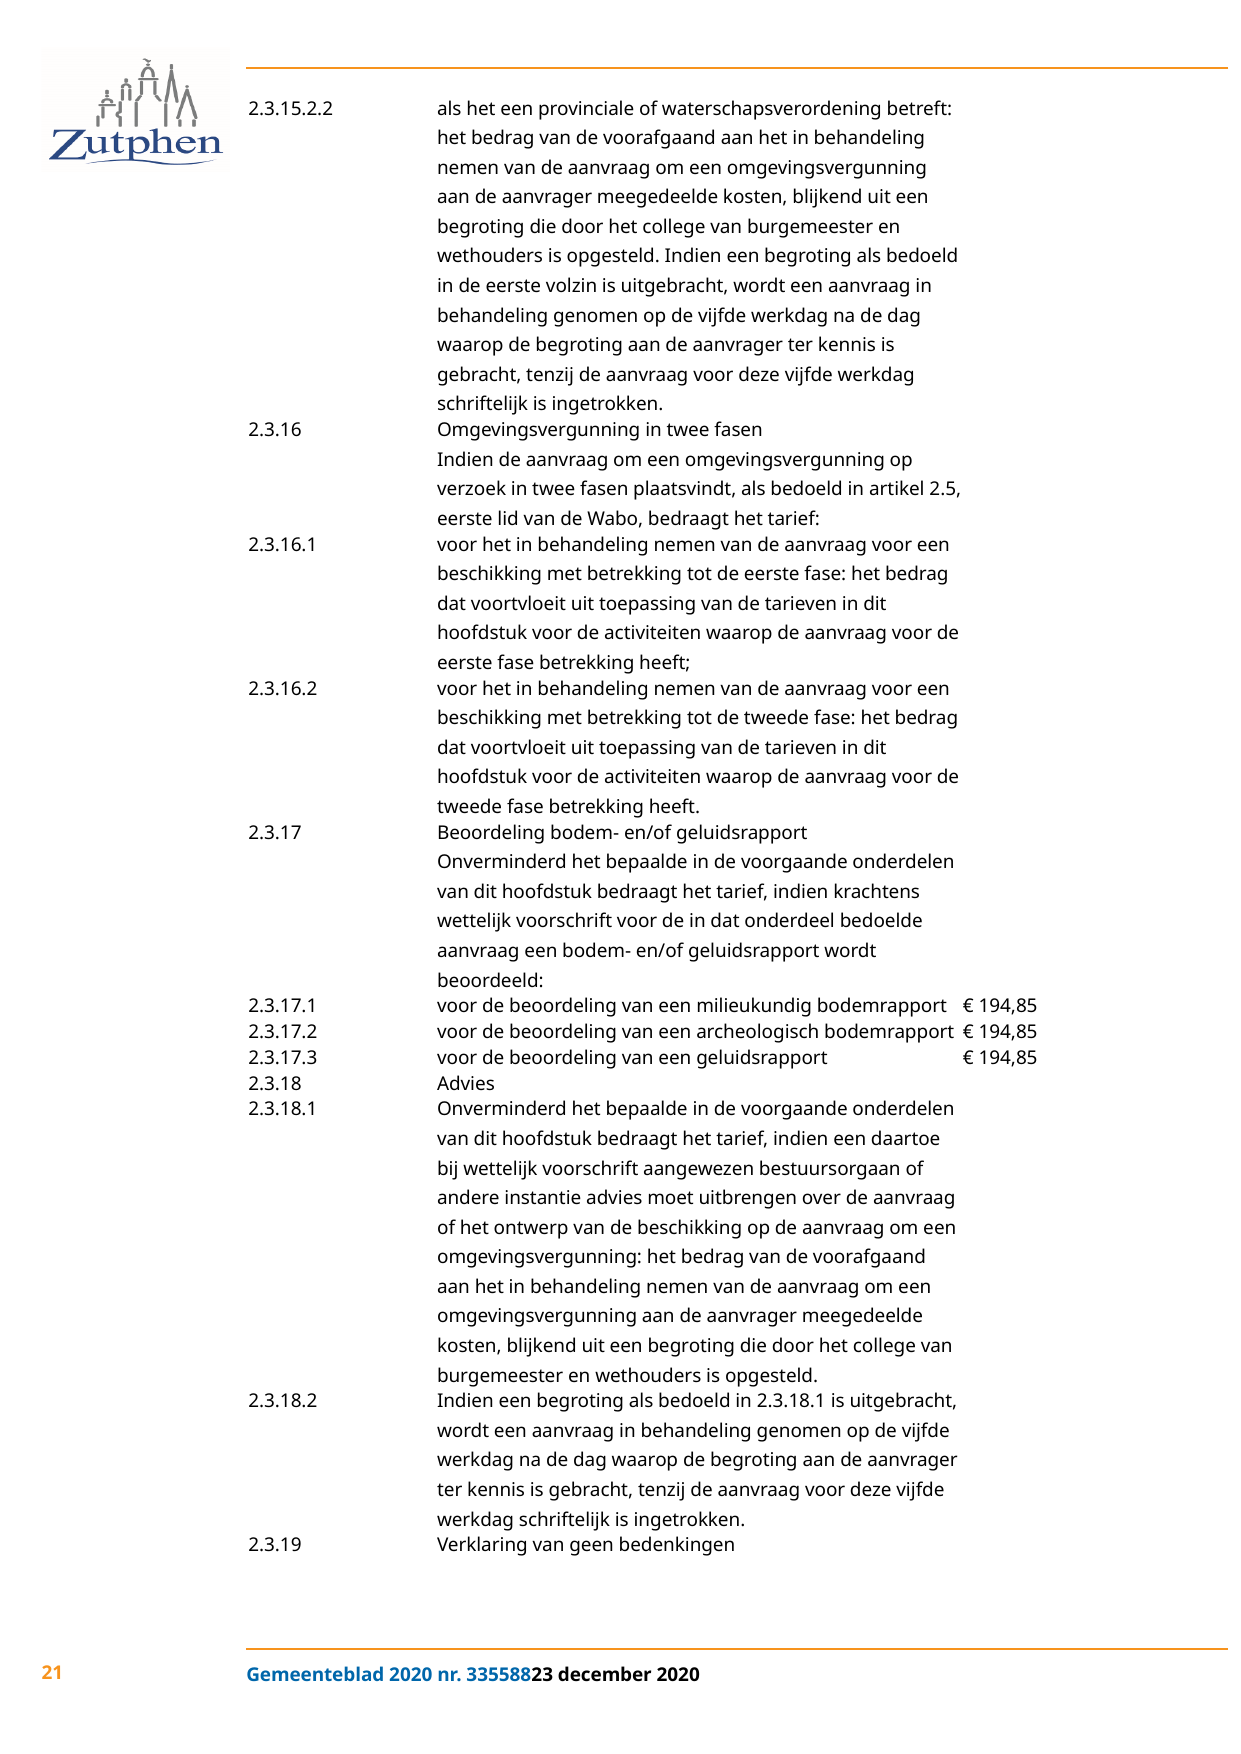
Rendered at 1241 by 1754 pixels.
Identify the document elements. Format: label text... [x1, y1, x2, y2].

table_cell 2.3.16.2 [248, 675, 437, 819]
table_cell [963, 1532, 1152, 1557]
table_cell 2.3.18.1 [248, 1096, 437, 1387]
table_cell Onverminderd het bepaalde in de voorgaande onderdelen van dit hoofdstuk bedraagt het tarief, indien een daartoe bij wettelijk voorschrift aangewezen bestuursorgaan of andere instantie advies moet uitbrengen over de aanvraag of het ontwerp van de beschikking op de aanvraag om een omgevingsvergunning: het bedrag van de voorafgaand aan het in behandeling nemen van de aanvraag om een omgevingsvergunning aan de aanvrager meegedeelde kosten, blijkend uit een begroting die door het college van burgemeester en wethouders is opgesteld. [437, 1096, 963, 1387]
table_cell Omgevingsvergunning in twee fasen Indien de aanvraag om een omgevingsvergunning op verzoek in twee fasen plaatsvindt, als bedoeld in artikel 2.5, eerste lid van de Wabo, bedraagt het tarief: [437, 416, 963, 531]
table_cell [963, 1070, 1152, 1096]
table_cell 2.3.18.2 [248, 1388, 437, 1532]
table_cell [963, 416, 1152, 531]
table_cell voor de beoordeling van een milieukundig bodemrapport [437, 993, 963, 1018]
table_cell 2.3.16.1 [248, 531, 437, 675]
table_cell Beoordeling bodem- en/of geluidsrapport Onverminderd het bepaalde in de voorgaande onderdelen van dit hoofdstuk bedraagt het tarief, indien krachtens wettelijk voorschrift voor de in dat onderdeel bedoelde aanvraag een bodem- en/of geluidsrapport wordt beoordeeld: [437, 819, 963, 993]
table_cell voor de beoordeling van een geluidsrapport [437, 1044, 963, 1070]
table_cell 2.3.19 [248, 1532, 437, 1557]
table_cell 2.3.16 [248, 416, 437, 531]
table_cell € 194,85 [963, 1044, 1152, 1070]
table_cell 2.3.17.2 [248, 1018, 437, 1044]
table_cell 2.3.17 [248, 819, 437, 993]
table_cell voor het in behandeling nemen van de aanvraag voor een beschikking met betrekking tot de eerste fase: het bedrag dat voortvloeit uit toepassing van de tarieven in dit hoofdstuk voor de activiteiten waarop de aanvraag voor de eerste fase betrekking heeft; [437, 531, 963, 675]
table_cell [963, 531, 1152, 675]
table_cell € 194,85 [963, 993, 1152, 1018]
table_cell [963, 95, 1152, 416]
table_cell [963, 675, 1152, 819]
table_cell 2.3.17.3 [248, 1044, 437, 1070]
table_cell € 194,85 [963, 1018, 1152, 1044]
table_cell 2.3.17.1 [248, 993, 437, 1018]
table_cell Indien een begroting als bedoeld in 2.3.18.1 is uitgebracht, wordt een aanvraag in behandeling genomen op de vijfde werkdag na de dag waarop de begroting aan de aanvrager ter kennis is gebracht, tenzij de aanvraag voor deze vijfde werkdag schriftelijk is ingetrokken. [437, 1388, 963, 1532]
table_cell voor het in behandeling nemen van de aanvraag voor een beschikking met betrekking tot de tweede fase: het bedrag dat voortvloeit uit toepassing van de tarieven in dit hoofdstuk voor de activiteiten waarop de aanvraag voor de tweede fase betrekking heeft. [437, 675, 963, 819]
table_cell als het een provinciale of waterschapsverordening betreft: het bedrag van de voorafgaand aan het in behandeling nemen van de aanvraag om een omgevingsvergunning aan de aanvrager meegedeelde kosten, blijkend uit een begroting die door het college van burgemeester en wethouders is opgesteld. Indien een begroting als bedoeld in de eerste volzin is uitgebracht, wordt een aanvraag in behandeling genomen op de vijfde werkdag na de dag waarop de begroting aan de aanvrager ter kennis is gebracht, tenzij de aanvraag voor deze vijfde werkdag schriftelijk is ingetrokken. [437, 95, 963, 416]
table_cell Advies [437, 1070, 963, 1096]
table_cell [963, 1096, 1152, 1387]
table_cell Verklaring van geen bedenkingen [437, 1532, 963, 1557]
table_cell voor de beoordeling van een archeologisch bodemrapport [437, 1018, 963, 1044]
table_cell 2.3.15.2.2 [248, 95, 437, 416]
picture [41, 47, 231, 172]
table_cell 2.3.18 [248, 1070, 437, 1096]
table_cell [963, 819, 1152, 993]
table_cell [963, 1388, 1152, 1532]
